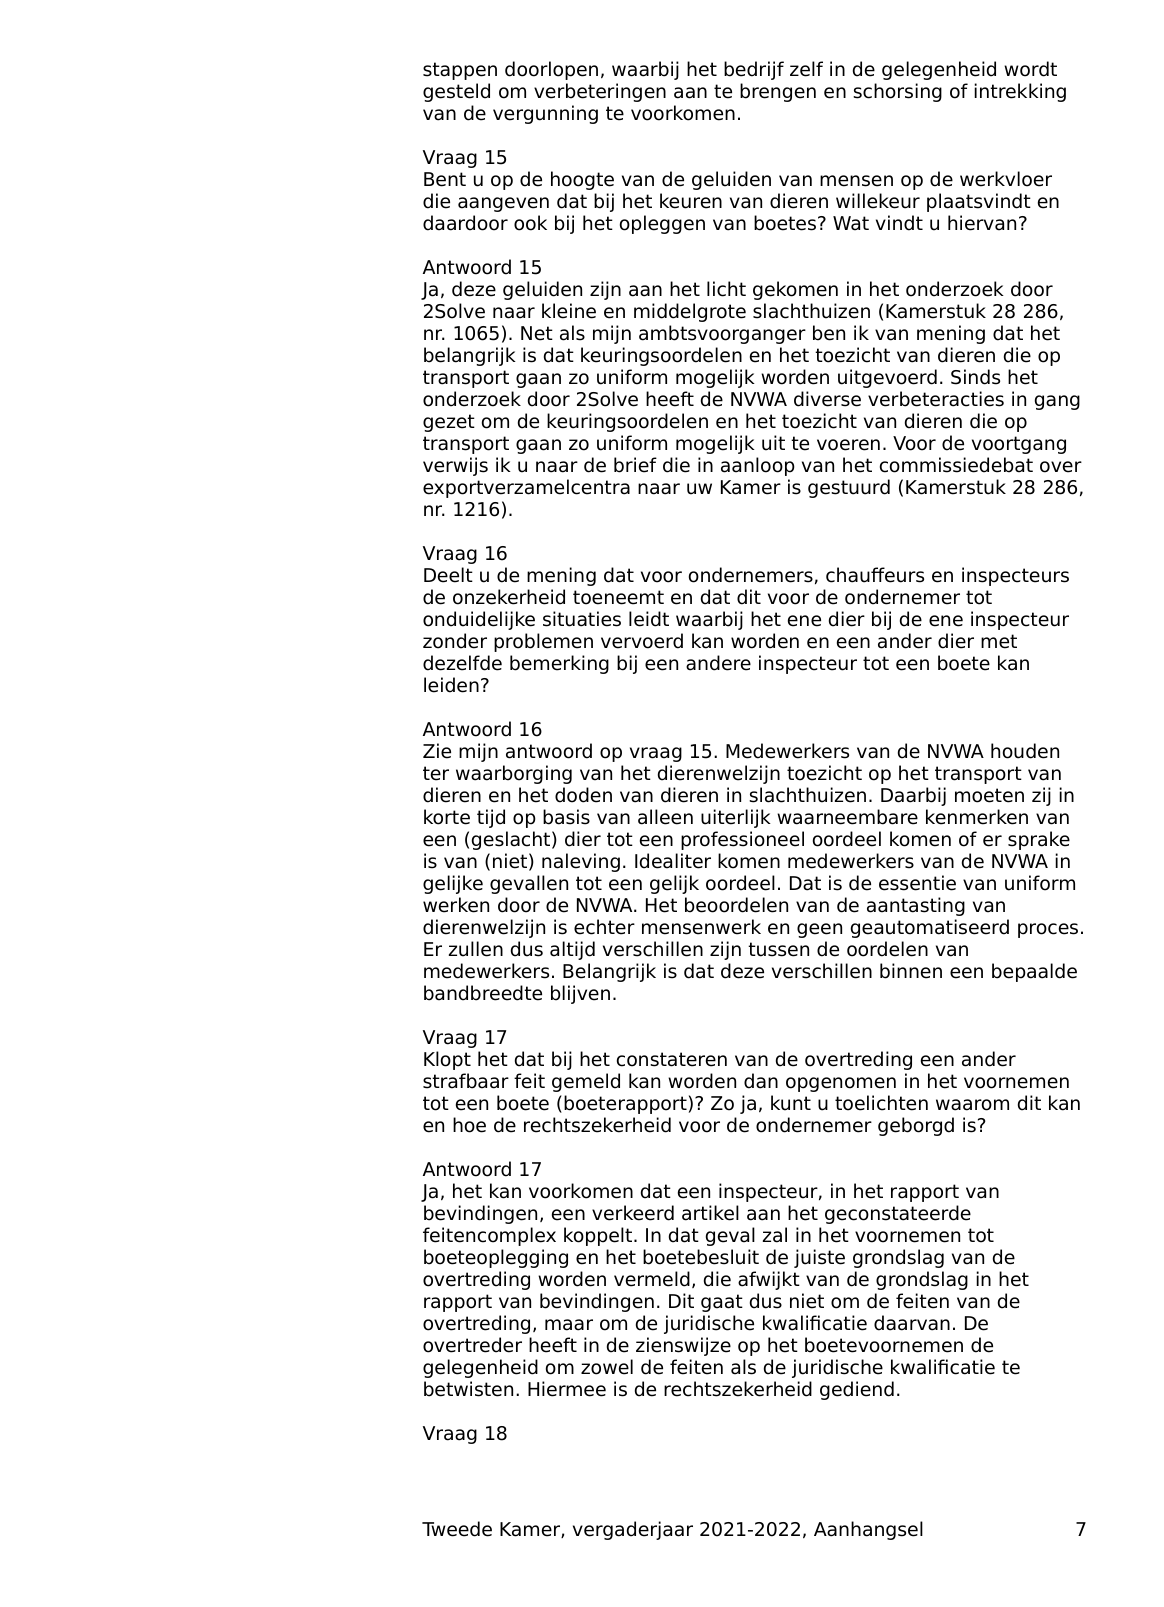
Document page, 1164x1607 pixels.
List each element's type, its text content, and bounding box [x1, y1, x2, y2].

text stappen doorlopen, waarbij het bedrijf zelf in de gelegenheid wordt gesteld om verbeteringen aan te brengen en schorsing of intrekking van de vergunning te voorkomen. [422, 59, 1087, 125]
text Ja, het kan voorkomen dat een inspecteur, in het rapport van bevindingen, een verkeerd artikel aan het geconstateerde feitencomplex koppelt. In dat geval zal in het voornemen tot boeteoplegging en het boetebesluit de juiste grondslag van de overtreding worden vermeld, die afwijkt van de grondslag in het rapport van bevindingen. Dit gaat dus niet om de feiten van de overtreding, maar om de juridische kwalificatie daarvan. De overtreder heeft in de zienswijze op het boetevoornemen de gelegenheid om zowel de feiten als de juridische kwalificatie te betwisten. Hiermee is de rechtszekerheid gediend. [422, 1181, 1087, 1401]
text Bent u op de hoogte van de geluiden van mensen op de werkvloer die aangeven dat bij het keuren van dieren willekeur plaatsvindt en daardoor ook bij het opleggen van boetes? Wat vindt u hiervan? [422, 169, 1087, 235]
text Antwoord 17 [422, 1159, 1087, 1181]
text Antwoord 16 [422, 719, 1087, 741]
text Deelt u de mening dat voor ondernemers, chauffeurs en inspecteurs de onzekerheid toeneemt en dat dit voor de ondernemer tot onduidelijke situaties leidt waarbij het ene dier bij de ene inspecteur zonder problemen vervoerd kan worden en een ander dier met dezelfde bemerking bij een andere inspecteur tot een boete kan leiden? [422, 565, 1087, 697]
text Zie mijn antwoord op vraag 15. Medewerkers van de NVWA houden ter waarborging van het dierenwelzijn toezicht op het transport van dieren en het doden van dieren in slachthuizen. Daarbij moeten zij in korte tijd op basis van alleen uiterlijk waarneembare kenmerken van een (geslacht) dier tot een professioneel oordeel komen of er sprake is van (niet) naleving. Idealiter komen medewerkers van de NVWA in gelijke gevallen tot een gelijk oordeel. Dat is de essentie van uniform werken door de NVWA. Het beoordelen van de aantasting van dierenwelzijn is echter mensenwerk en geen geautomatiseerd proces. Er zullen dus altijd verschillen zijn tussen de oordelen van medewerkers. Belangrijk is dat deze verschillen binnen een bepaalde bandbreedte blijven. [422, 741, 1087, 1005]
text Antwoord 15 [422, 257, 1087, 279]
text Vraag 18 [422, 1423, 1087, 1445]
text Vraag 16 [422, 543, 1087, 565]
text Klopt het dat bij het constateren van de overtreding een ander strafbaar feit gemeld kan worden dan opgenomen in het voornemen tot een boete (boeterapport)? Zo ja, kunt u toelichten waarom dit kan en hoe de rechtszekerheid voor de ondernemer geborgd is? [422, 1049, 1087, 1137]
text Vraag 15 [422, 147, 1087, 169]
text Ja, deze geluiden zijn aan het licht gekomen in het onderzoek door 2Solve naar kleine en middelgrote slachthuizen (Kamerstuk 28 286, nr. 1065). Net als mijn ambtsvoorganger ben ik van mening dat het belangrijk is dat keuringsoordelen en het toezicht van dieren die op transport gaan zo uniform mogelijk worden uitgevoerd. Sinds het onderzoek door 2Solve heeft de NVWA diverse verbeteracties in gang gezet om de keuringsoordelen en het toezicht van dieren die op transport gaan zo uniform mogelijk uit te voeren. Voor de voortgang verwijs ik u naar de brief die in aanloop van het commissiedebat over exportverzamelcentra naar uw Kamer is gestuurd (Kamerstuk 28 286, nr. 1216). [422, 279, 1087, 521]
text Vraag 17 [422, 1027, 1087, 1049]
